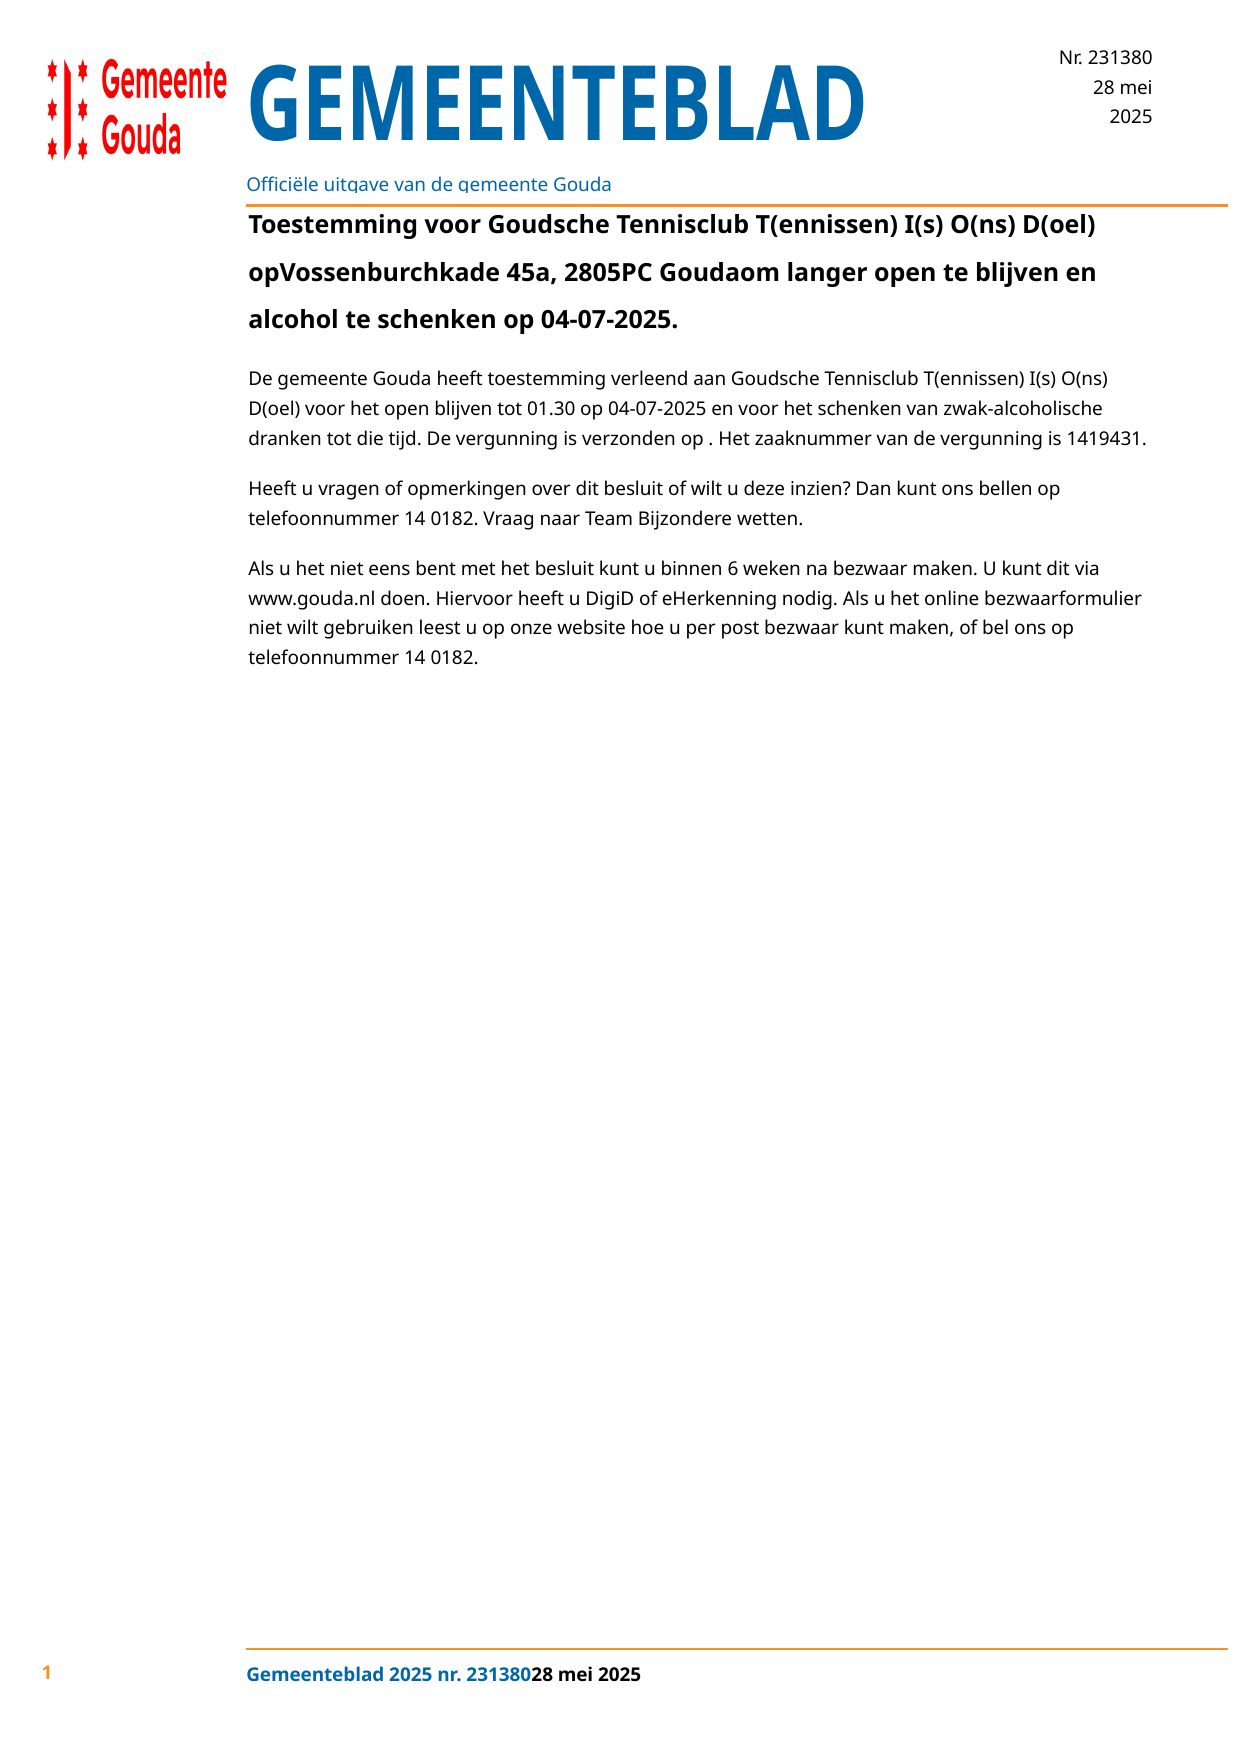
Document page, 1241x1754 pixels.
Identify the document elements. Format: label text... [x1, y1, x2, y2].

text Heeft u vragen of opmerkingen over dit besluit of wilt u deze inzien? Dan kunt ons bellen op telefoonnummer 14 0182. Vraag naar Team Bijzondere wetten. [248, 475, 1152, 530]
text Toestemming voor Goudsche Tennisclub T(ennissen) I(s) O(ns) D(oel) opVossenburchkade 45a, 2805PC Goudaom langer open te blijven en alcohol te schenken op 04-07-2025. [248, 207, 1152, 336]
text De gemeente Gouda heeft toestemming verleend aan Goudsche Tennisclub T(ennissen) I(s) O(ns) D(oel) voor het open blijven tot 01.30 op 04-07-2025 en voor het schenken van zwak-alcoholische dranken tot die tijd. De vergunning is verzonden op . Het zaaknummer van de vergunning is 1419431. [248, 366, 1152, 450]
text Als u het niet eens bent met het besluit kunt u binnen 6 weken na bezwaar maken. U kunt dit via www.gouda.nl doen. Hiervoor heeft u DigiD of eHerkenning nodig. Als u het online bezwaarformulier niet wilt gebruiken leest u op onze website hoe u per post bezwaar kunt maken, of bel ons op telefoonnummer 14 0182. [248, 555, 1152, 669]
picture [41, 47, 231, 172]
